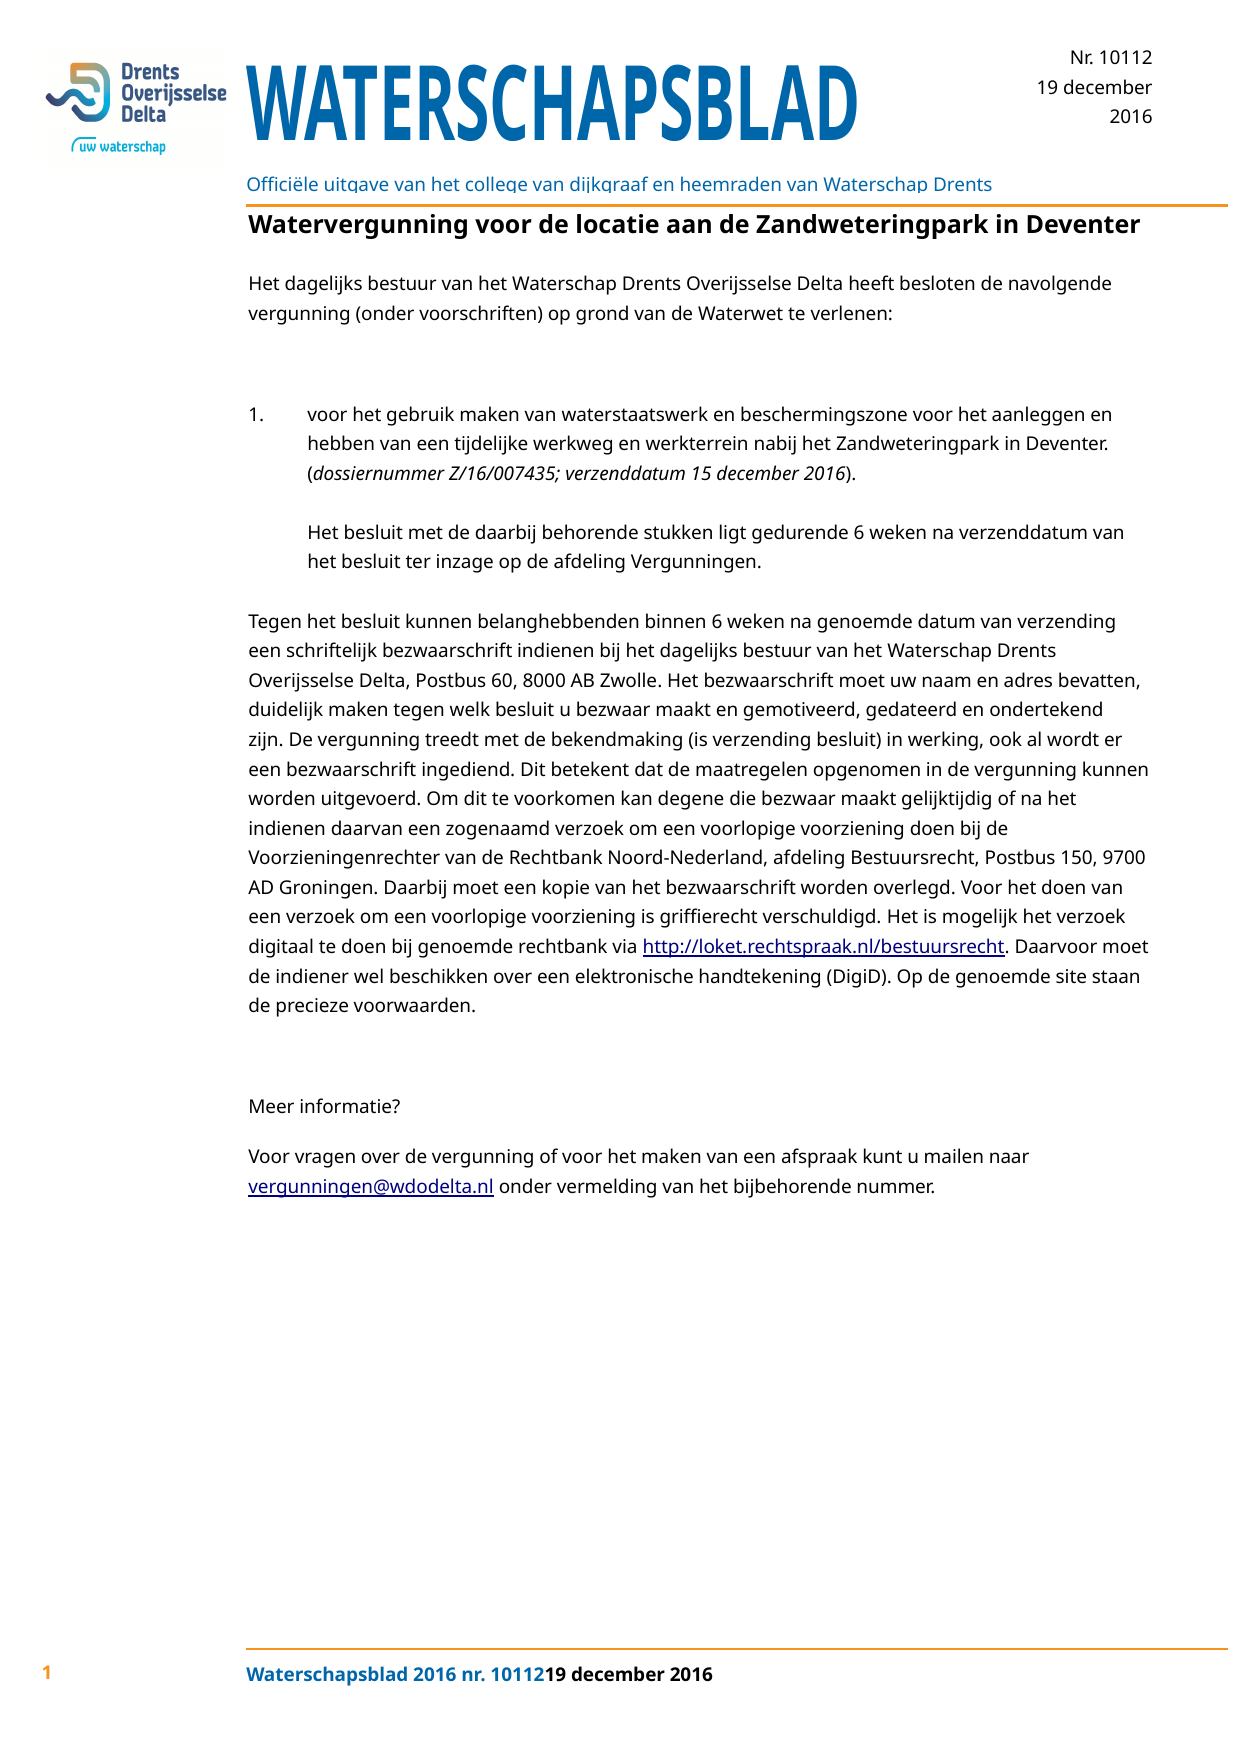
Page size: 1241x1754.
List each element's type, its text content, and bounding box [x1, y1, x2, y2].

list Het besluit met de daarbij behorende stukken ligt gedurende 6 weken na verzenddatum van het besluit ter inzage op de afdeling Vergunningen. [248, 519, 1152, 574]
text Meer informatie? [248, 1093, 1152, 1119]
list voor het gebruik maken van waterstaatswerk en beschermingszone voor het aanleggen en hebben van een tijdelijke werkweg en werkterrein nabij het Zandweteringpark in Deventer. (dossiernummer Z/16/007435; verzenddatum 15 december 2016). [248, 401, 1152, 486]
text Tegen het besluit kunnen belanghebbenden binnen 6 weken na genoemde datum van verzending een schriftelijk bezwaarschrift indienen bij het dagelijks bestuur van het Waterschap Drents Overijsselse Delta, Postbus 60, 8000 AB Zwolle. Het bezwaarschrift moet uw naam en adres bevatten, duidelijk maken tegen welk besluit u bezwaar maakt en gemotiveerd, gedateerd en ondertekend zijn. De vergunning treedt met de bekendmaking (is verzending besluit) in werking, ook al wordt er een bezwaarschrift ingediend. Dit betekent dat de maatregelen opgenomen in de vergunning kunnen worden uitgevoerd. Om dit te voorkomen kan degene die bezwaar maakt gelijktijdig of na het indienen daarvan een zogenaamd verzoek om een voorlopige voorziening doen bij de Voorzieningenrechter van de Rechtbank Noord-Nederland, afdeling Bestuursrecht, Postbus 150, 9700 AD Groningen. Daarbij moet een kopie van het bezwaarschrift worden overlegd. Voor het doen van een verzoek om een voorlopige voorziening is griffierecht verschuldigd. Het is mogelijk het verzoek digitaal te doen bij genoemde rechtbank via http://loket.rechtspraak.nl/bestuursrecht. Daarvoor moet de indiener wel beschikken over een elektronische handtekening (DigiD). Op de genoemde site staan de precieze voorwaarden. [248, 608, 1152, 1018]
text Voor vragen over de vergunning of voor het maken van een afspraak kunt u mailen naar vergunningen@wdodelta.nl onder vermelding van het bijbehorende nummer. [248, 1144, 1152, 1199]
picture [41, 47, 231, 172]
text Het dagelijks bestuur van het Waterschap Drents Overijsselse Delta heeft besloten de navolgende vergunning (onder voorschriften) op grond van de Waterwet te verlenen: [248, 270, 1152, 326]
text Watervergunning voor de locatie aan de Zandweteringpark in Deventer [248, 207, 1152, 241]
